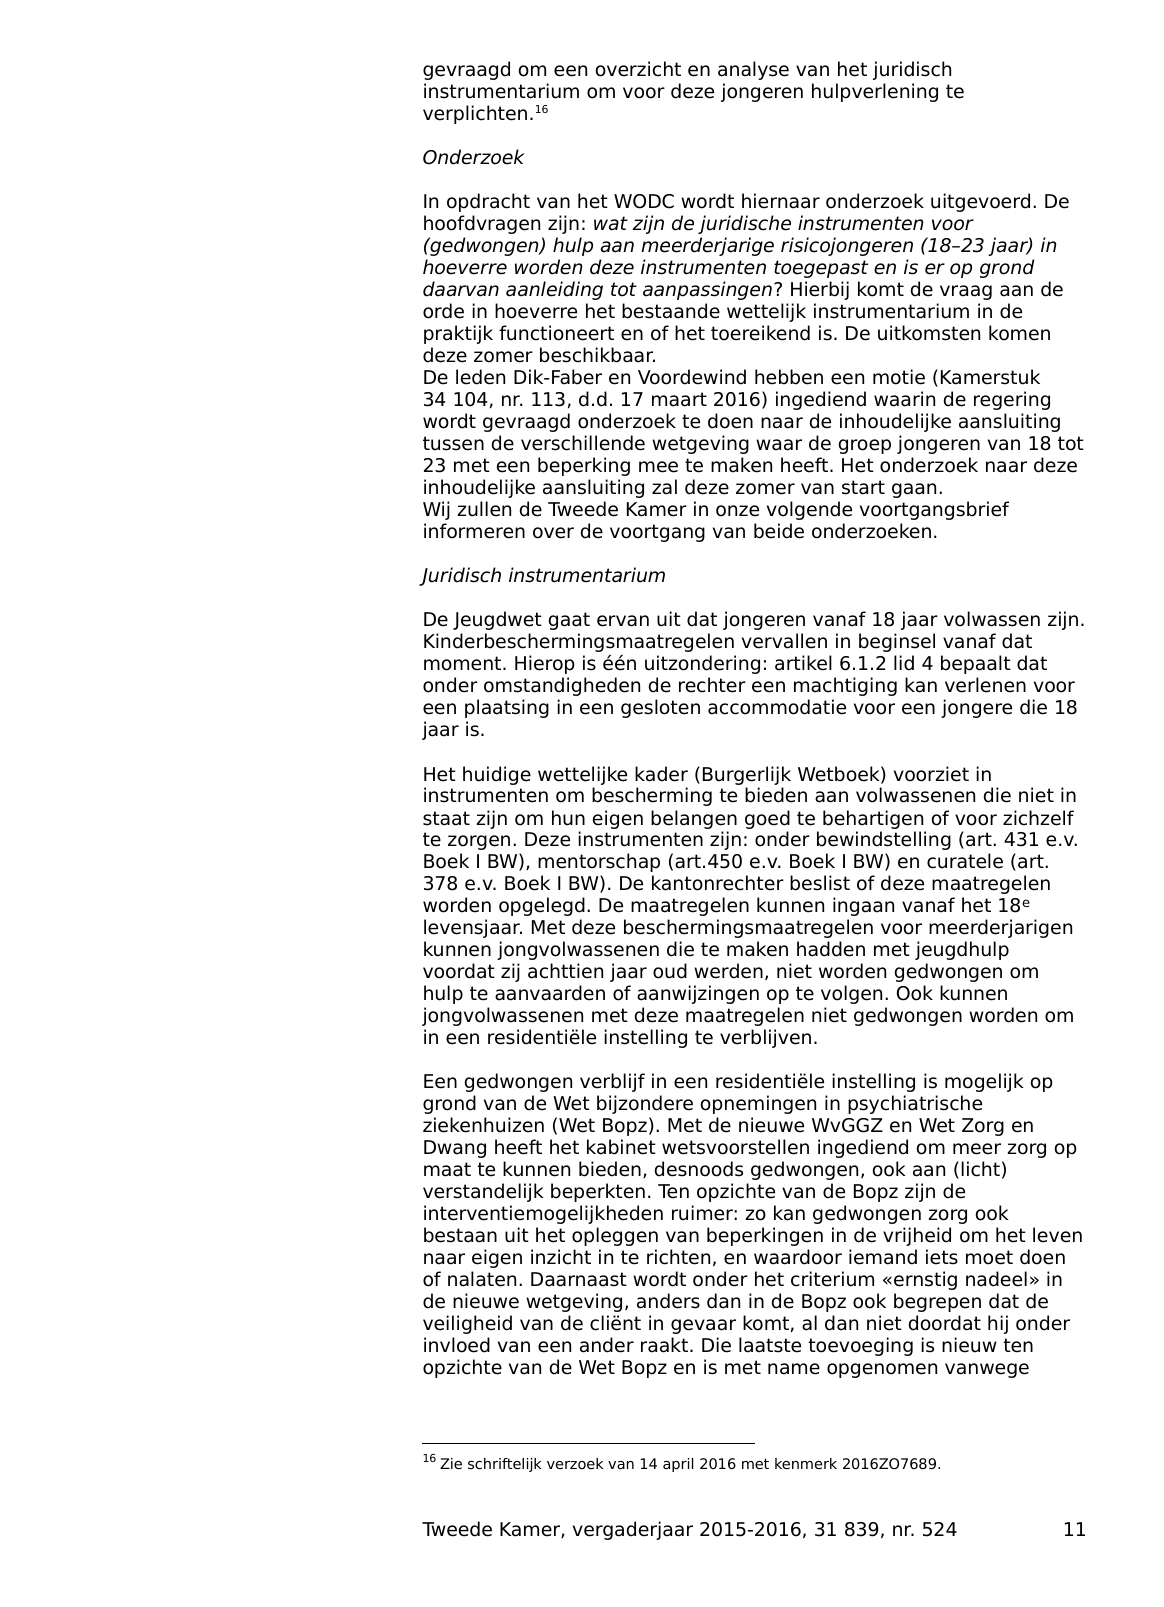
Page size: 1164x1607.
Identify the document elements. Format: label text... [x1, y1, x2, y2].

text De Jeugdwet gaat ervan uit dat jongeren vanaf 18 jaar volwassen zijn. Kinderbeschermingsmaatregelen vervallen in beginsel vanaf dat moment. Hierop is één uitzondering: artikel 6.1.2 lid 4 bepaalt dat onder omstandigheden de rechter een machtiging kan verlenen voor een plaatsing in een gesloten accommodatie voor een jongere die 18 jaar is. [422, 609, 1087, 741]
text gevraagd om een overzicht en analyse van het juridisch instrumentarium om voor deze jongeren hulpverlening te verplichten. [422, 59, 1087, 125]
text In opdracht van het WODC wordt hiernaar onderzoek uitgevoerd. De hoofdvragen zijn: wat zijn de juridische instrumenten voor (gedwongen) hulp aan meerderjarige risicojongeren (18–23 jaar) in hoeverre worden deze instrumenten toegepast en is er op grond daarvan aanleiding tot aanpassingen? Hierbij komt de vraag aan de orde in hoeverre het bestaande wettelijk instrumentarium in de praktijk functioneert en of het toereikend is. De uitkomsten komen deze zomer beschikbaar. [422, 191, 1087, 367]
subtitle Juridisch instrumentarium [422, 565, 1087, 587]
text Het huidige wettelijke kader (Burgerlijk Wetboek) voorziet in instrumenten om bescherming te bieden aan volwassenen die niet in staat zijn om hun eigen belangen goed te behartigen of voor zichzelf te zorgen. Deze instrumenten zijn: onder bewindstelling (art. 431 e.v. Boek I BW), mentorschap (art.450 e.v. Boek I BW) en curatele (art. 378 e.v. Boek I BW). De kantonrechter beslist of deze maatregelen worden opgelegd. De maatregelen kunnen ingaan vanaf het 18e levensjaar. Met deze beschermingsmaatregelen voor meerderjarigen kunnen jongvolwassenen die te maken hadden met jeugdhulp voordat zij achttien jaar oud werden, niet worden gedwongen om hulp te aanvaarden of aanwijzingen op te volgen. Ook kunnen jongvolwassenen met deze maatregelen niet gedwongen worden om in een residentiële instelling te verblijven. [422, 763, 1087, 1049]
text Wij zullen de Tweede Kamer in onze volgende voortgangsbrief informeren over de voortgang van beide onderzoeken. [422, 499, 1087, 543]
subtitle Onderzoek [422, 147, 1087, 169]
text Een gedwongen verblijf in een residentiële instelling is mogelijk op grond van de Wet bijzondere opnemingen in psychiatrische ziekenhuizen (Wet Bopz). Met de nieuwe WvGGZ en Wet Zorg en Dwang heeft het kabinet wetsvoorstellen ingediend om meer zorg op maat te kunnen bieden, desnoods gedwongen, ook aan (licht) verstandelijk beperkten. Ten opzichte van de Bopz zijn de interventiemogelijkheden ruimer: zo kan gedwongen zorg ook bestaan uit het opleggen van beperkingen in de vrijheid om het leven naar eigen inzicht in te richten, en waardoor iemand iets moet doen of nalaten. Daarnaast wordt onder het criterium «ernstig nadeel» in de nieuwe wetgeving, anders dan in de Bopz ook begrepen dat de veiligheid van de cliënt in gevaar komt, al dan niet doordat hij onder invloed van een ander raakt. Die laatste toevoeging is nieuw ten opzichte van de Wet Bopz en is met name opgenomen vanwege [422, 1071, 1087, 1379]
text De leden Dik-Faber en Voordewind hebben een motie (Kamerstuk 34 104, nr. 113, d.d. 17 maart 2016) ingediend waarin de regering wordt gevraagd onderzoek te doen naar de inhoudelijke aansluiting tussen de verschillende wetgeving waar de groep jongeren van 18 tot 23 met een beperking mee te maken heeft. Het onderzoek naar deze inhoudelijke aansluiting zal deze zomer van start gaan. [422, 367, 1087, 499]
text Zie schriftelijk verzoek van 14 april 2016 met kenmerk 2016ZO7689. [422, 1452, 1087, 1474]
